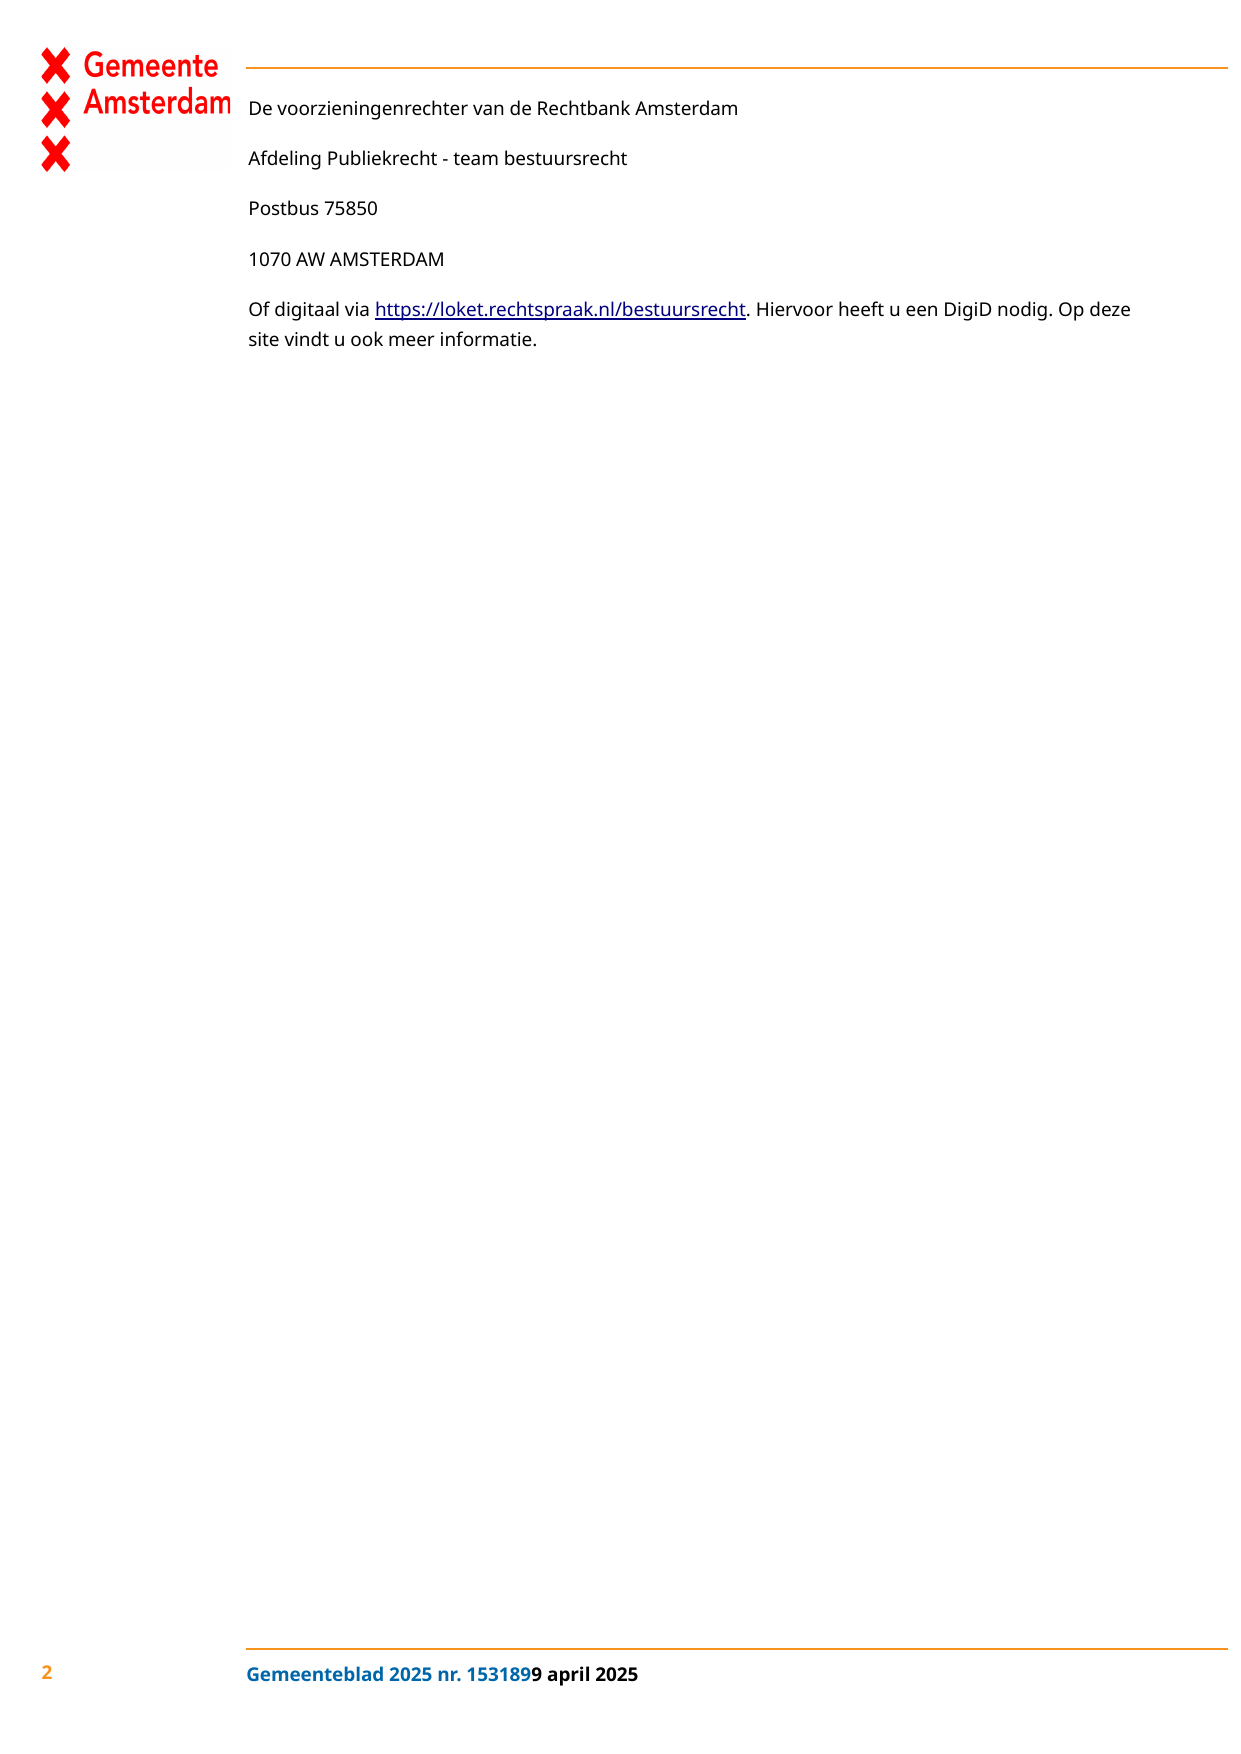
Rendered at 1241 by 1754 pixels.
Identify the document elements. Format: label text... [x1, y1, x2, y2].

text Afdeling Publiekrecht - team bestuursrecht [248, 145, 1152, 171]
text Of digitaal via https://loket.rechtspraak.nl/bestuursrecht. Hiervoor heeft u een DigiD nodig. Op deze site vindt u ook meer informatie. [248, 296, 1152, 352]
picture [41, 47, 231, 172]
text 1070 AW AMSTERDAM [248, 246, 1152, 272]
text De voorzieningenrechter van de Rechtbank Amsterdam [248, 95, 1152, 121]
text Postbus 75850 [248, 196, 1152, 221]
